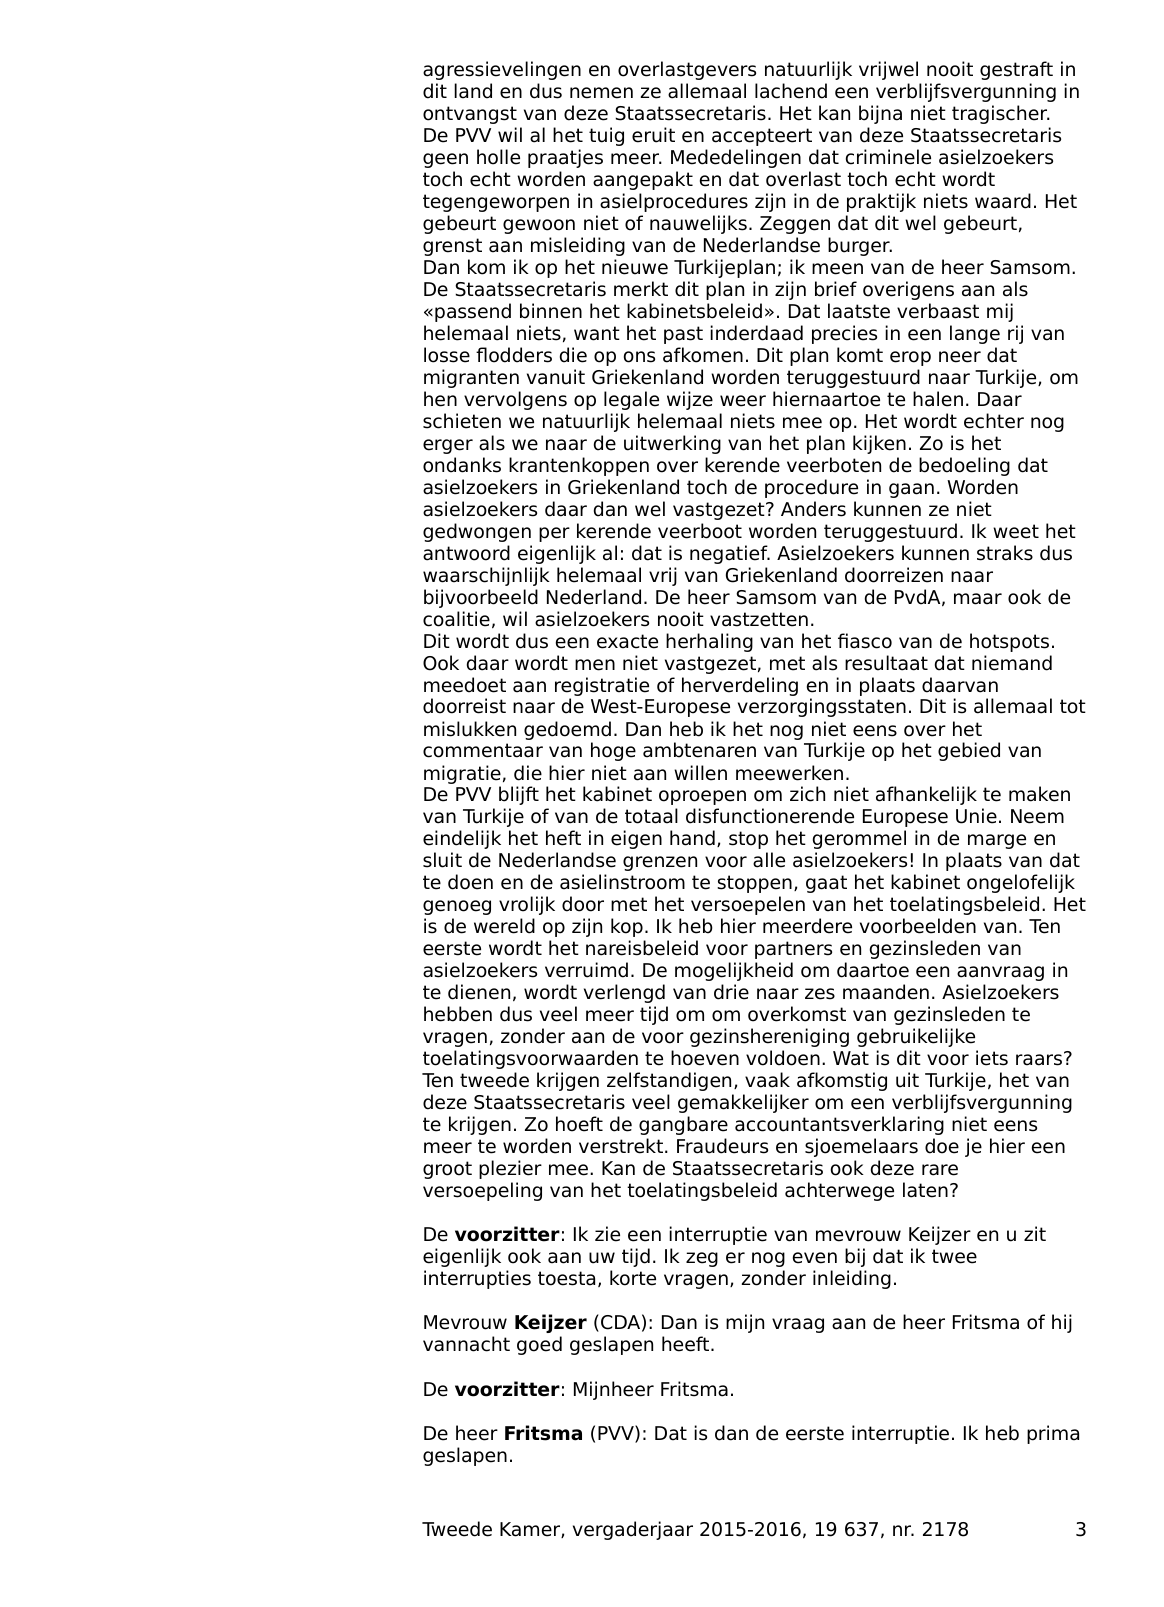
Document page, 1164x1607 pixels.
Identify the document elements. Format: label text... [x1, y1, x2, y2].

text De voorzitter: Mijnheer Fritsma. [422, 1378, 1087, 1400]
text De voorzitter: Ik zie een interruptie van mevrouw Keijzer en u zit eigenlijk ook aan uw tijd. Ik zeg er nog even bij dat ik twee interrupties toesta, korte vragen, zonder inleiding. [422, 1224, 1087, 1290]
text De PVV wil al het tuig eruit en accepteert van deze Staatssecretaris geen holle praatjes meer. Mededelingen dat criminele asielzoekers toch echt worden aangepakt en dat overlast toch echt wordt tegengeworpen in asielprocedures zijn in de praktijk niets waard. Het gebeurt gewoon niet of nauwelijks. Zeggen dat dit wel gebeurt, grenst aan misleiding van de Nederlandse burger. [422, 125, 1087, 257]
text Mevrouw Keijzer (CDA): Dan is mijn vraag aan de heer Fritsma of hij vannacht goed geslapen heeft. [422, 1312, 1087, 1356]
text Dit wordt dus een exacte herhaling van het fiasco van de hotspots. Ook daar wordt men niet vastgezet, met als resultaat dat niemand meedoet aan registratie of herverdeling en in plaats daarvan doorreist naar de West-Europese verzorgingsstaten. Dit is allemaal tot mislukken gedoemd. Dan heb ik het nog niet eens over het commentaar van hoge ambtenaren van Turkije op het gebied van migratie, die hier niet aan willen meewerken. [422, 631, 1087, 784]
text agressievelingen en overlastgevers natuurlijk vrijwel nooit gestraft in dit land en dus nemen ze allemaal lachend een verblijfsvergunning in ontvangst van deze Staatssecretaris. Het kan bijna niet tragischer. [422, 59, 1087, 125]
text Dan kom ik op het nieuwe Turkijeplan; ik meen van de heer Samsom. De Staatssecretaris merkt dit plan in zijn brief overigens aan als «passend binnen het kabinetsbeleid». Dat laatste verbaast mij helemaal niets, want het past inderdaad precies in een lange rij van losse flodders die op ons afkomen. Dit plan komt erop neer dat migranten vanuit Griekenland worden teruggestuurd naar Turkije, om hen vervolgens op legale wijze weer hiernaartoe te halen. Daar schieten we natuurlijk helemaal niets mee op. Het wordt echter nog erger als we naar de uitwerking van het plan kijken. Zo is het ondanks krantenkoppen over kerende veerboten de bedoeling dat asielzoekers in Griekenland toch de procedure in gaan. Worden asielzoekers daar dan wel vastgezet? Anders kunnen ze niet gedwongen per kerende veerboot worden teruggestuurd. Ik weet het antwoord eigenlijk al: dat is negatief. Asielzoekers kunnen straks dus waarschijnlijk helemaal vrij van Griekenland doorreizen naar bijvoorbeeld Nederland. De heer Samsom van de PvdA, maar ook de coalitie, wil asielzoekers nooit vastzetten. [422, 257, 1087, 631]
text De PVV blijft het kabinet oproepen om zich niet afhankelijk te maken van Turkije of van de totaal disfunctionerende Europese Unie. Neem eindelijk het heft in eigen hand, stop het gerommel in de marge en sluit de Nederlandse grenzen voor alle asielzoekers! In plaats van dat te doen en de asielinstroom te stoppen, gaat het kabinet ongelofelijk genoeg vrolijk door met het versoepelen van het toelatingsbeleid. Het is de wereld op zijn kop. Ik heb hier meerdere voorbeelden van. Ten eerste wordt het nareisbeleid voor partners en gezinsleden van asielzoekers verruimd. De mogelijkheid om daartoe een aanvraag in te dienen, wordt verlengd van drie naar zes maanden. Asielzoekers hebben dus veel meer tijd om om overkomst van gezinsleden te vragen, zonder aan de voor gezinshereniging gebruikelijke toelatingsvoorwaarden te hoeven voldoen. Wat is dit voor iets raars? [422, 784, 1087, 1070]
text Ten tweede krijgen zelfstandigen, vaak afkomstig uit Turkije, het van deze Staatssecretaris veel gemakkelijker om een verblijfsvergunning te krijgen. Zo hoeft de gangbare accountantsverklaring niet eens meer te worden verstrekt. Fraudeurs en sjoemelaars doe je hier een groot plezier mee. Kan de Staatssecretaris ook deze rare versoepeling van het toelatingsbeleid achterwege laten? [422, 1070, 1087, 1202]
text De heer Fritsma (PVV): Dat is dan de eerste interruptie. Ik heb prima geslapen. [422, 1423, 1087, 1467]
